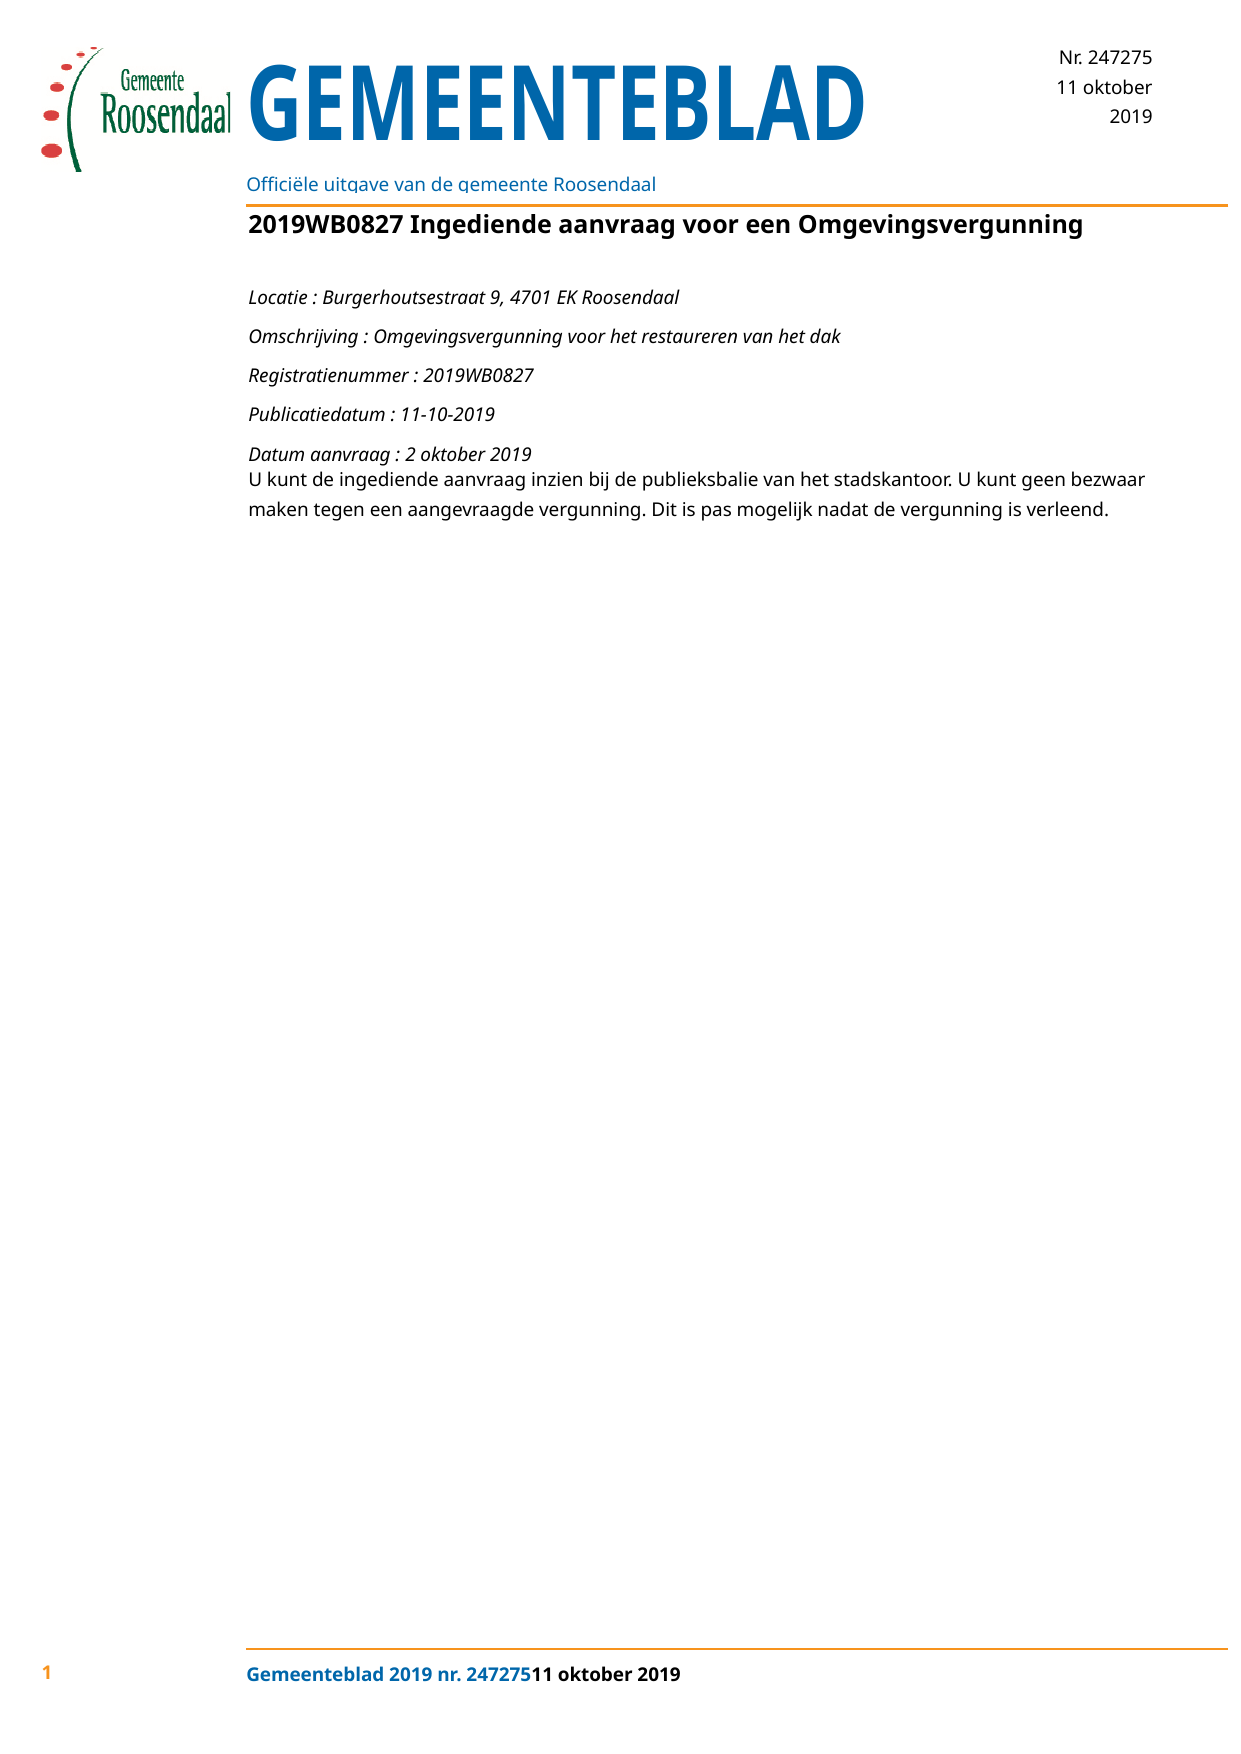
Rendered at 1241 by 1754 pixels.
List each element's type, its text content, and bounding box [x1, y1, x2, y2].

text Locatie : Burgerhoutsestraat 9, 4701 EK Roosendaal [248, 284, 1152, 309]
text Omschrijving : Omgevingsvergunning voor het restaureren van het dak [248, 323, 1152, 349]
text Publicatiedatum : 11-10-2019 [248, 402, 1152, 427]
text Registratienummer : 2019WB0827 [248, 362, 1152, 388]
text 2019WB0827 Ingediende aanvraag voor een Omgevingsvergunning [248, 207, 1152, 241]
picture [41, 47, 231, 172]
text U kunt de ingediende aanvraag inzien bij de publieksbalie van het stadskantoor. U kunt geen bezwaar maken tegen een aangevraagde vergunning. Dit is pas mogelijk nadat de vergunning is verleend. [248, 467, 1152, 522]
text Datum aanvraag : 2 oktober 2019 [248, 441, 1152, 467]
